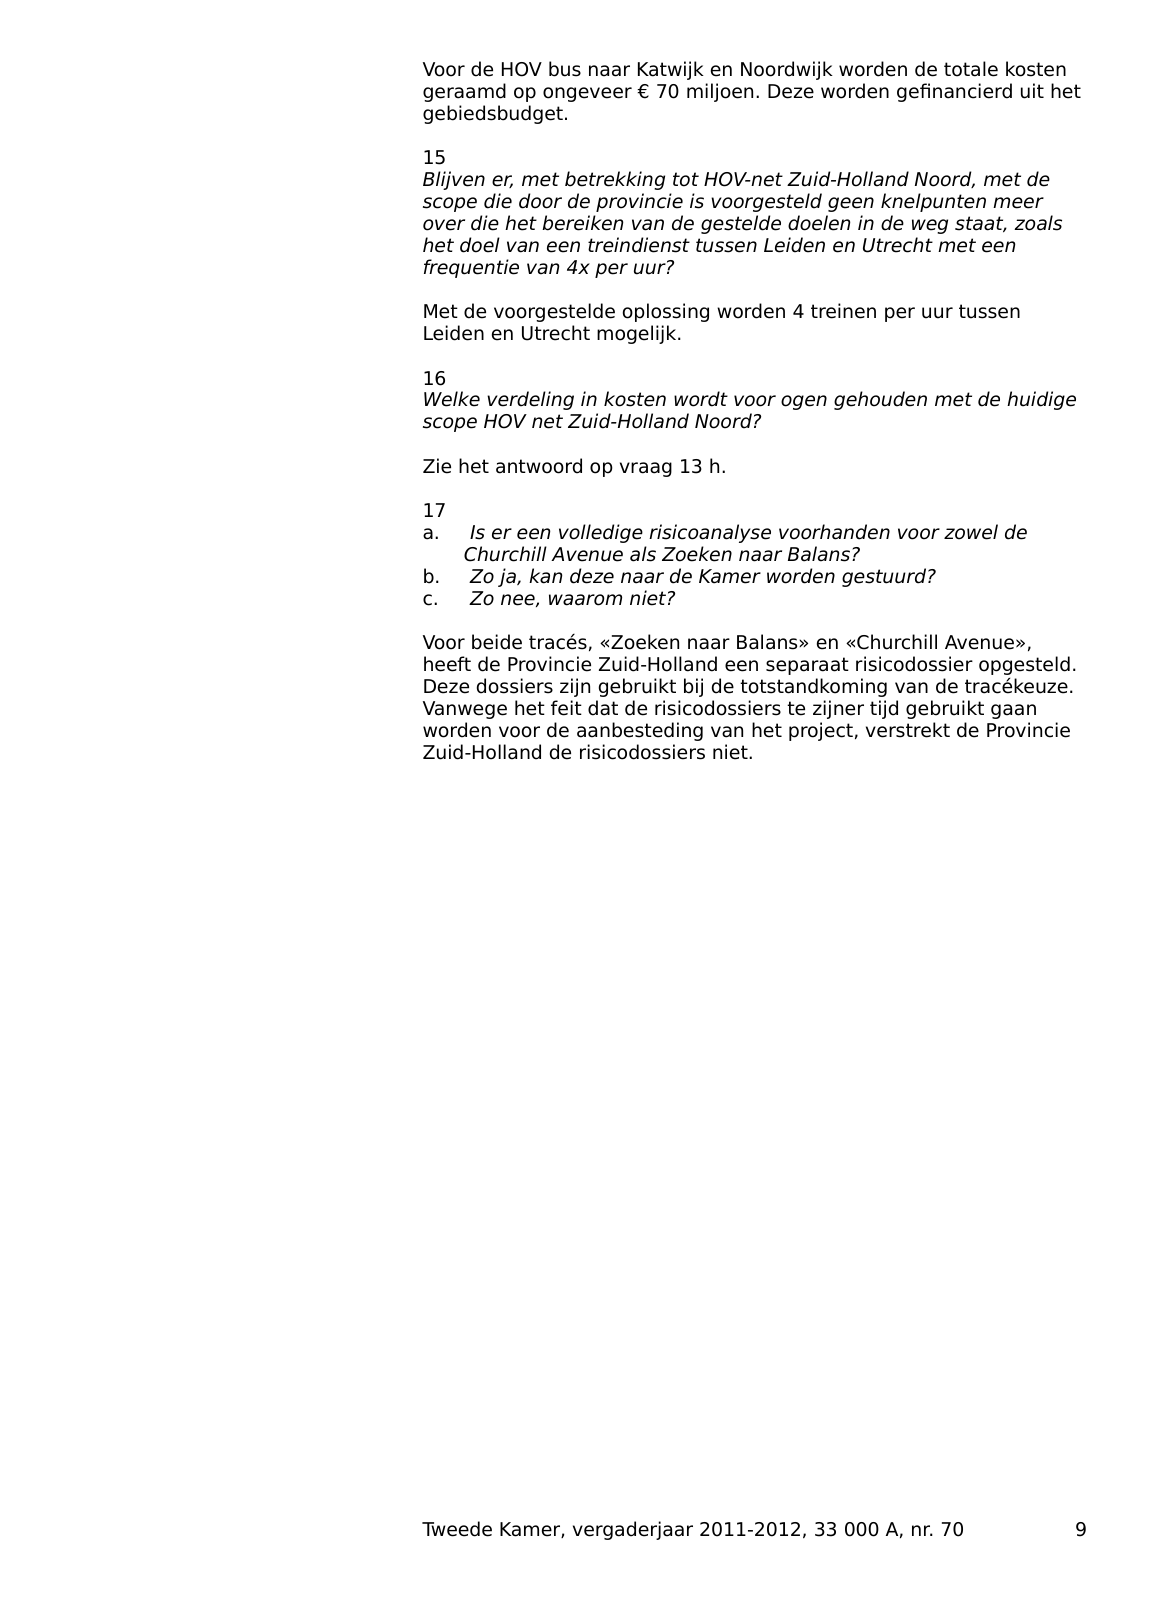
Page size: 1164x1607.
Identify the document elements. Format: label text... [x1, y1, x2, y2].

text Voor beide tracés, «Zoeken naar Balans» en «Churchill Avenue», heeft de Provincie Zuid-Holland een separaat risicodossier opgesteld. Deze dossiers zijn gebruikt bij de totstandkoming van de tracékeuze. Vanwege het feit dat de risicodossiers te zijner tijd gebruikt gaan worden voor de aanbesteding van het project, verstrekt de Provincie Zuid-Holland de risicodossiers niet. [422, 632, 1087, 764]
text Blijven er, met betrekking tot HOV-net Zuid-Holland Noord, met de scope die door de provincie is voorgesteld geen knelpunten meer over die het bereiken van de gestelde doelen in de weg staat, zoals het doel van een treindienst tussen Leiden en Utrecht met een frequentie van 4x per uur? [422, 169, 1087, 279]
text c. Zo nee, waarom niet? [422, 588, 1087, 609]
text 16 [422, 367, 1087, 389]
text a. Is er een volledige risicoanalyse voorhanden voor zowel de Churchill Avenue als Zoeken naar Balans? [422, 522, 1087, 566]
text b. Zo ja, kan deze naar de Kamer worden gestuurd? [422, 566, 1087, 588]
text Welke verdeling in kosten wordt voor ogen gehouden met de huidige scope HOV net Zuid-Holland Noord? [422, 389, 1087, 433]
text Met de voorgestelde oplossing worden 4 treinen per uur tussen Leiden en Utrecht mogelijk. [422, 301, 1087, 345]
text Voor de HOV bus naar Katwijk en Noordwijk worden de totale kosten geraamd op ongeveer € 70 miljoen. Deze worden gefinancierd uit het gebiedsbudget. [422, 59, 1087, 125]
text Zie het antwoord op vraag 13 h. [422, 456, 1087, 477]
text 15 [422, 147, 1087, 169]
text 17 [422, 500, 1087, 522]
